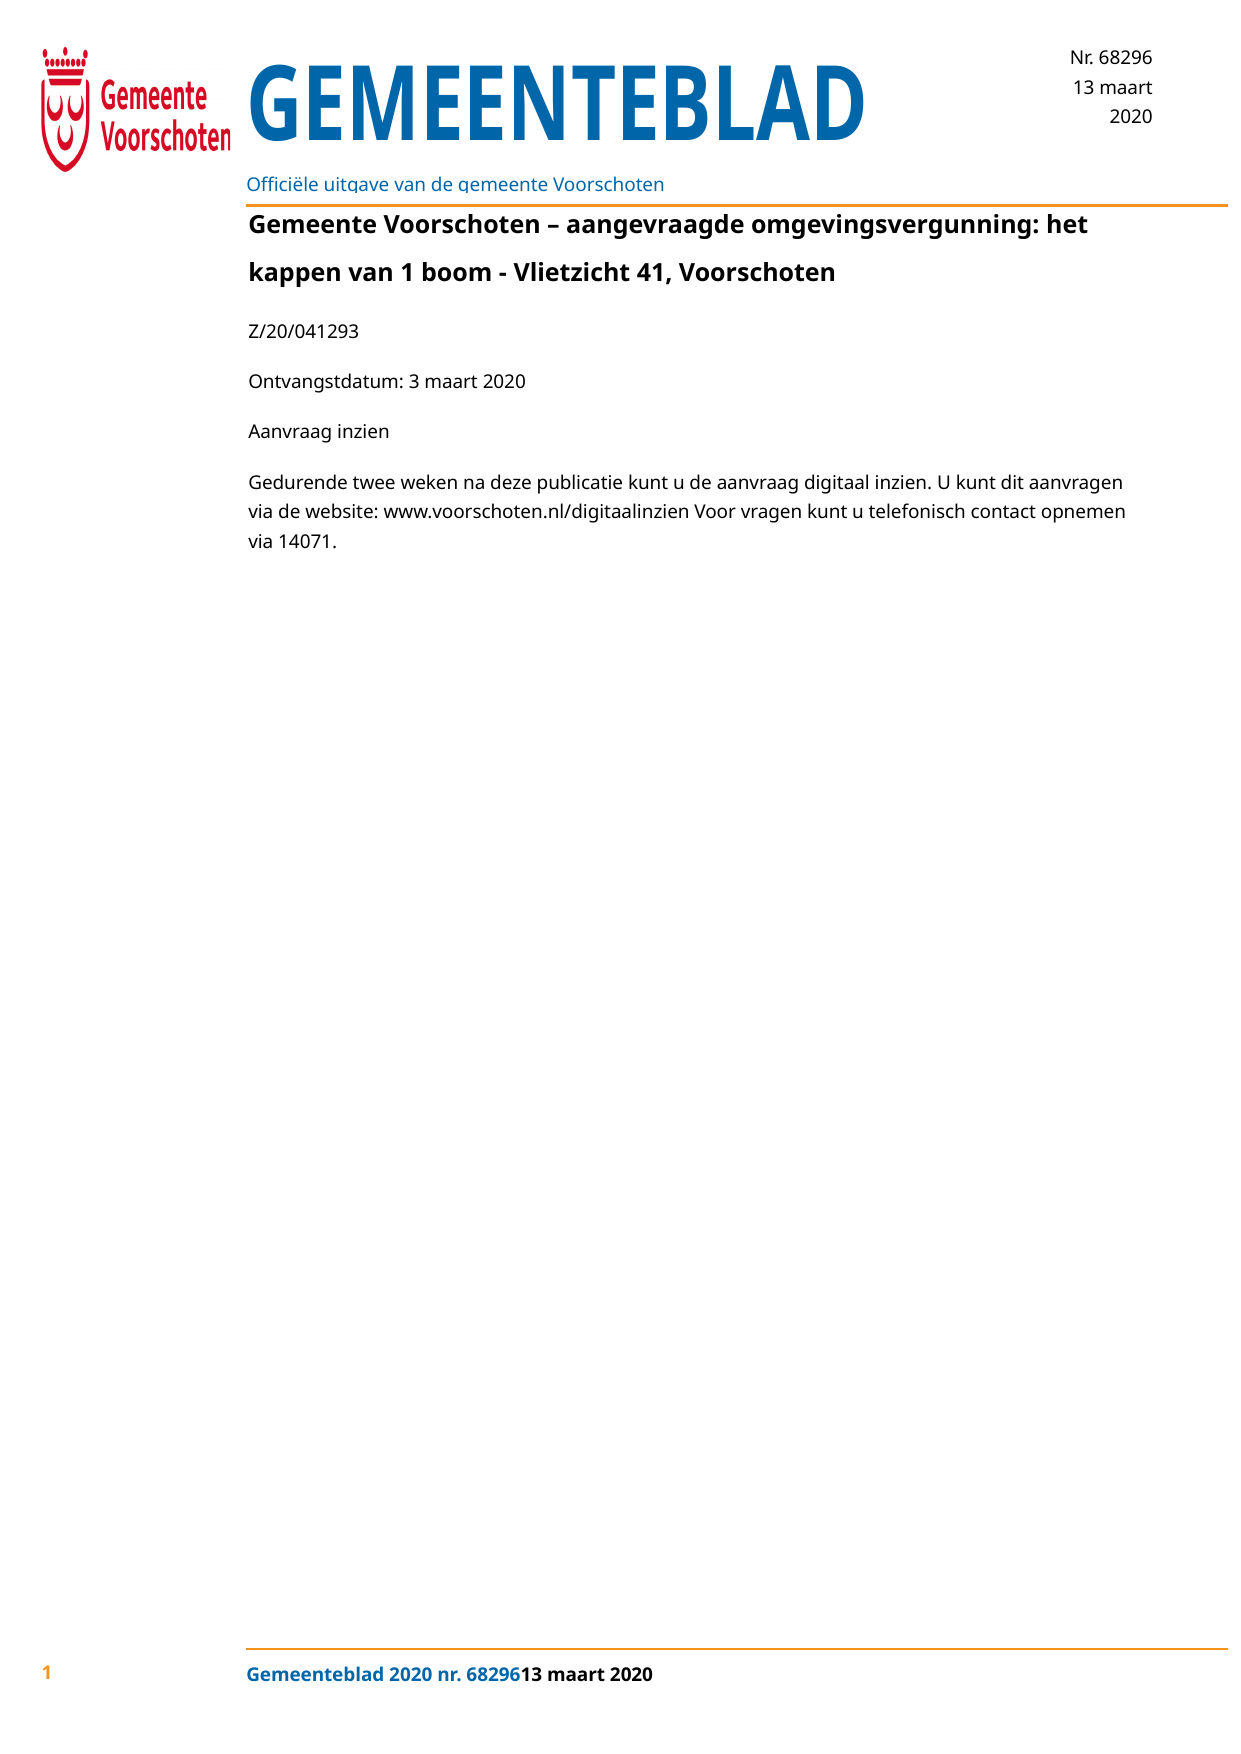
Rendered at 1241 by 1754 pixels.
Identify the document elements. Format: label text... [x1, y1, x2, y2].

text Gemeente Voorschoten – aangevraagde omgevingsvergunning: het kappen van 1 boom - Vlietzicht 41, Voorschoten [248, 207, 1152, 288]
text Ontvangstdatum: 3 maart 2020 [248, 368, 1152, 394]
text Aanvraag inzien [248, 419, 1152, 444]
text Z/20/041293 [248, 318, 1152, 344]
text Gedurende twee weken na deze publicatie kunt u de aanvraag digitaal inzien. U kunt dit aanvragen via de website: www.voorschoten.nl/digitaalinzien Voor vragen kunt u telefonisch contact opnemen via 14071. [248, 469, 1152, 554]
picture [41, 47, 231, 172]
